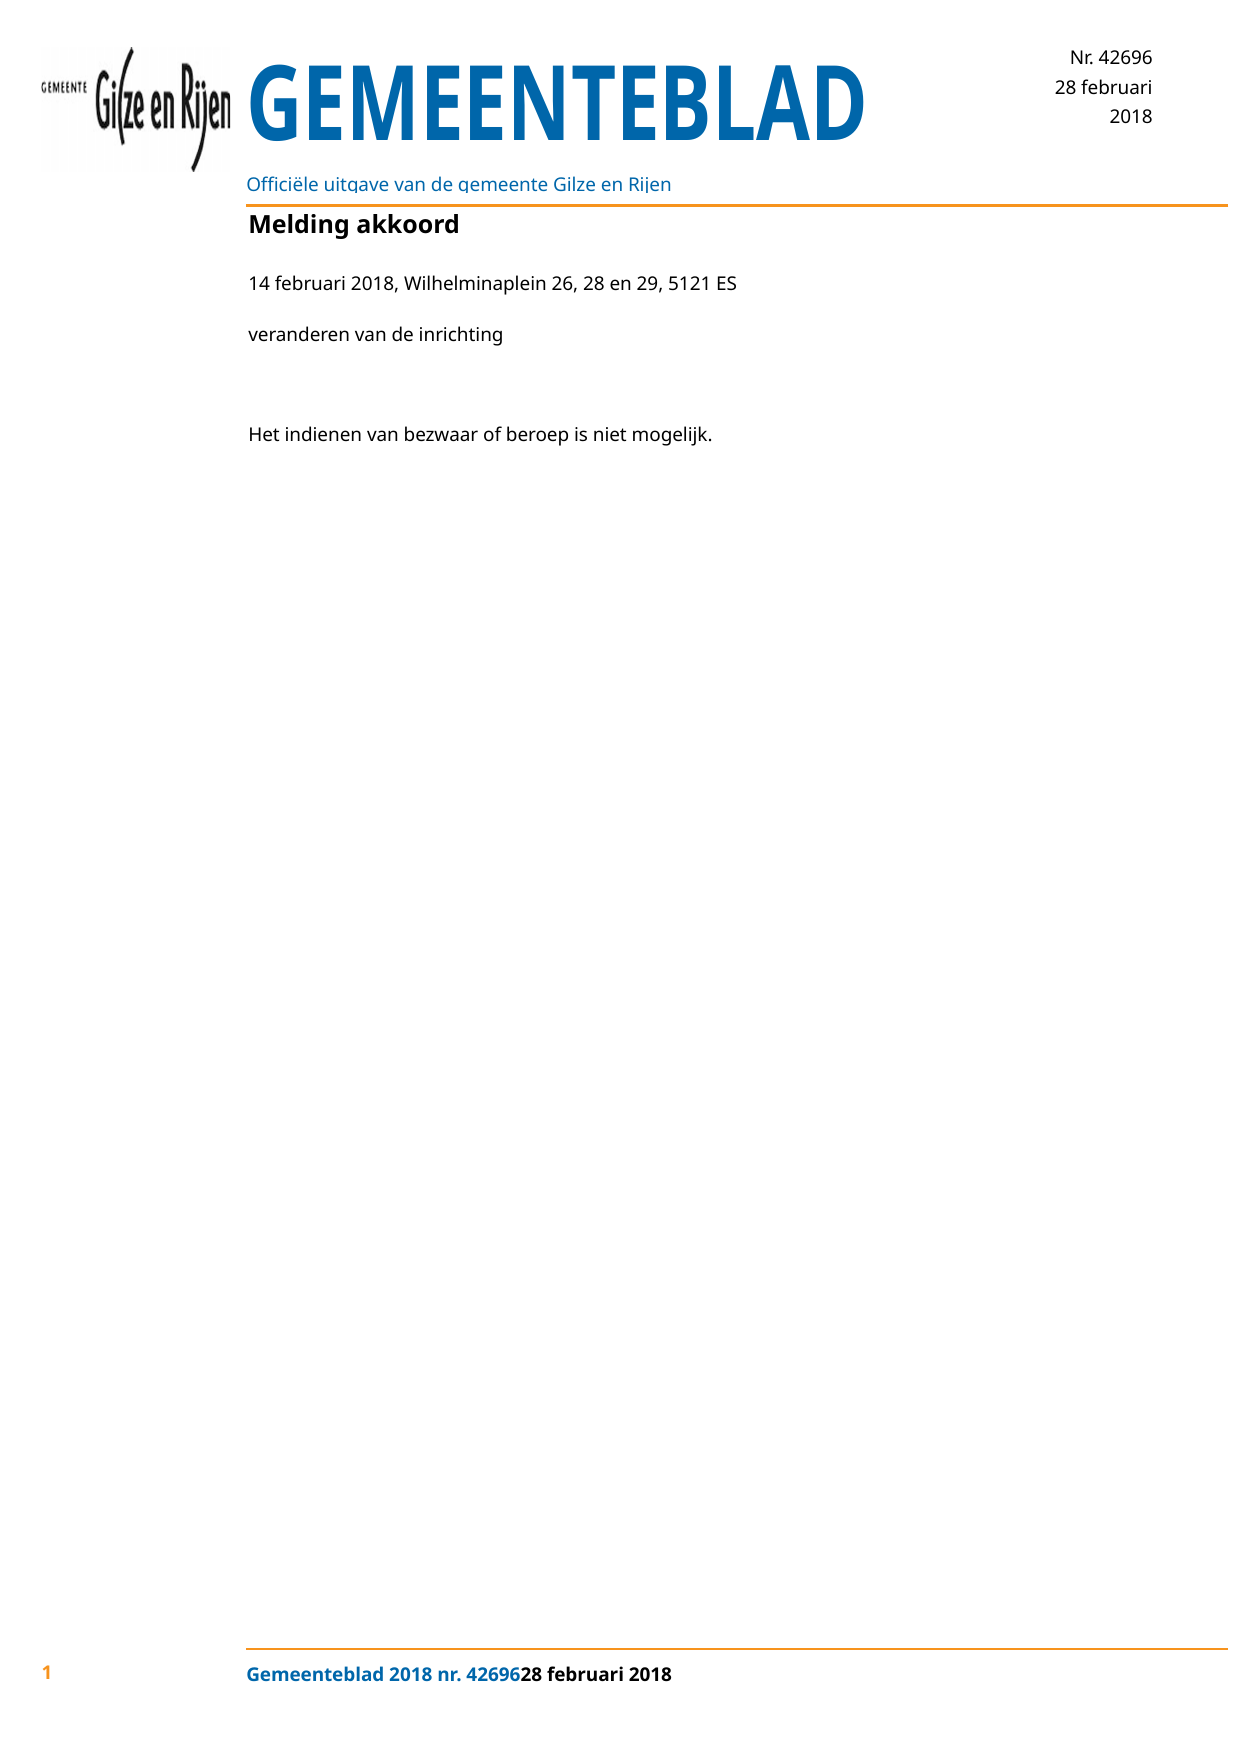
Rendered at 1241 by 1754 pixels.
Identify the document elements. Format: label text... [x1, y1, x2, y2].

text veranderen van de inrichting [248, 321, 1152, 346]
picture [41, 47, 231, 172]
text Melding akkoord [248, 207, 1152, 241]
text 14 februari 2018, Wilhelminaplein 26, 28 en 29, 5121 ES [248, 270, 1152, 296]
text Het indienen van bezwaar of beroep is niet mogelijk. [248, 422, 1152, 447]
